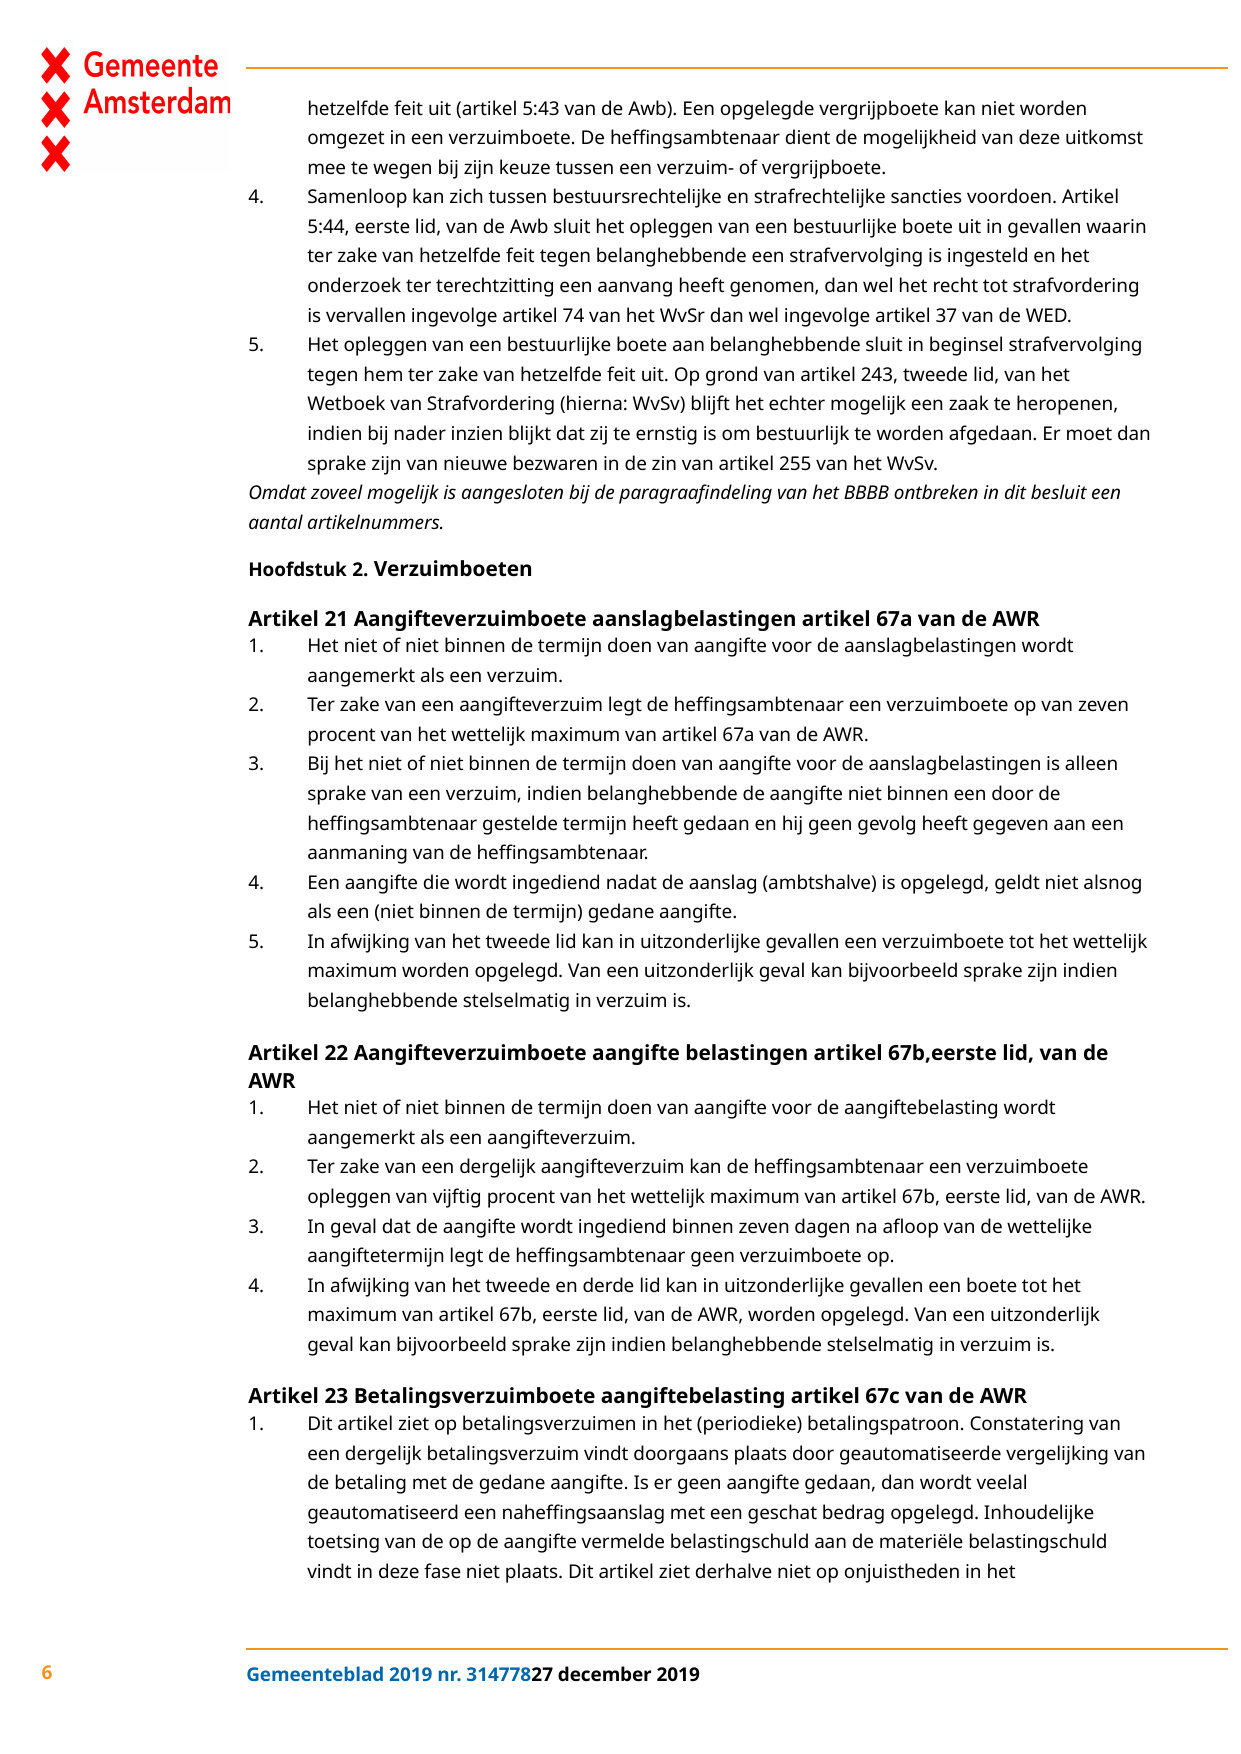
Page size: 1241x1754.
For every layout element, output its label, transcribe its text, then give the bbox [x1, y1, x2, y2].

text Artikel 22 Aangifteverzuimboete aangifte belastingen artikel 67b,eerste lid, van de AWR [248, 1038, 1152, 1094]
list Dit artikel ziet op betalingsverzuimen in het (periodieke) betalingspatroon. Constatering van een dergelijk betalingsverzuim vindt doorgaans plaats door geautomatiseerde vergelijking van de betaling met de gedane aangifte. Is er geen aangifte gedaan, dan wordt veelal geautomatiseerd een naheffingsaanslag met een geschat bedrag opgelegd. Inhoudelijke toetsing van de op de aangifte vermelde belastingschuld aan de materiële belastingschuld vindt in deze fase niet plaats. Dit artikel ziet derhalve niet op onjuistheden in het [248, 1410, 1152, 1584]
picture [41, 47, 231, 172]
text Artikel 21 Aangifteverzuimboete aanslagbelastingen artikel 67a van de AWR [248, 604, 1152, 632]
list Ter zake van een aangifteverzuim legt de heffingsambtenaar een verzuimboete op van zeven procent van het wettelijk maximum van artikel 67a van de AWR. [248, 691, 1152, 747]
list In geval dat de aangifte wordt ingediend binnen zeven dagen na afloop van de wettelijke aangiftetermijn legt de heffingsambtenaar geen verzuimboete op. [248, 1213, 1152, 1268]
list Bij het niet of niet binnen de termijn doen van aangifte voor de aanslagbelastingen is alleen sprake van een verzuim, indien belanghebbende de aangifte niet binnen een door de heffingsambtenaar gestelde termijn heeft gedaan en hij geen gevolg heeft gegeven aan een aanmaning van de heffingsambtenaar. [248, 751, 1152, 865]
list hetzelfde feit uit (artikel 5:43 van de Awb). Een opgelegde vergrijpboete kan niet worden omgezet in een verzuimboete. De heffingsambtenaar dient de mogelijkheid van deze uitkomst mee te wegen bij zijn keuze tussen een verzuim- of vergrijpboete. [248, 95, 1152, 180]
text Artikel 23 Betalingsverzuimboete aangiftebelasting artikel 67c van de AWR [248, 1382, 1152, 1410]
list Ter zake van een dergelijk aangifteverzuim kan de heffingsambtenaar een verzuimboete opleggen van vijftig procent van het wettelijk maximum van artikel 67b, eerste lid, van de AWR. [248, 1154, 1152, 1209]
list Het niet of niet binnen de termijn doen van aangifte voor de aangiftebelasting wordt aangemerkt als een aangifteverzuim. [248, 1094, 1152, 1150]
list Een aangifte die wordt ingediend nadat de aanslag (ambtshalve) is opgelegd, geldt niet alsnog als een (niet binnen de termijn) gedane aangifte. [248, 869, 1152, 924]
text Hoofdstuk 2. Verzuimboeten [248, 554, 1152, 583]
list Het opleggen van een bestuurlijke boete aan belanghebbende sluit in beginsel strafvervolging tegen hem ter zake van hetzelfde feit uit. Op grond van artikel 243, tweede lid, van het Wetboek van Strafvordering (hierna: WvSv) blijft het echter mogelijk een zaak te heropenen, indien bij nader inzien blijkt dat zij te ernstig is om bestuurlijk te worden afgedaan. Er moet dan sprake zijn van nieuwe bezwaren in de zin van artikel 255 van het WvSv. [248, 331, 1152, 476]
list In afwijking van het tweede en derde lid kan in uitzonderlijke gevallen een boete tot het maximum van artikel 67b, eerste lid, van de AWR, worden opgelegd. Van een uitzonderlijk geval kan bijvoorbeeld sprake zijn indien belanghebbende stelselmatig in verzuim is. [248, 1272, 1152, 1357]
list Samenloop kan zich tussen bestuursrechtelijke en strafrechtelijke sancties voordoen. Artikel 5:44, eerste lid, van de Awb sluit het opleggen van een bestuurlijke boete uit in gevallen waarin ter zake van hetzelfde feit tegen belanghebbende een strafvervolging is ingesteld en het onderzoek ter terechtzitting een aanvang heeft genomen, dan wel het recht tot strafvordering is vervallen ingevolge artikel 74 van het WvSr dan wel ingevolge artikel 37 van de WED. [248, 183, 1152, 328]
text Omdat zoveel mogelijk is aangesloten bij de paragraafindeling van het BBBB ontbreken in dit besluit een aantal artikelnummers. [248, 479, 1152, 535]
list Het niet of niet binnen de termijn doen van aangifte voor de aanslagbelastingen wordt aangemerkt als een verzuim. [248, 632, 1152, 688]
list In afwijking van het tweede lid kan in uitzonderlijke gevallen een verzuimboete tot het wettelijk maximum worden opgelegd. Van een uitzonderlijk geval kan bijvoorbeeld sprake zijn indien belanghebbende stelselmatig in verzuim is. [248, 928, 1152, 1013]
